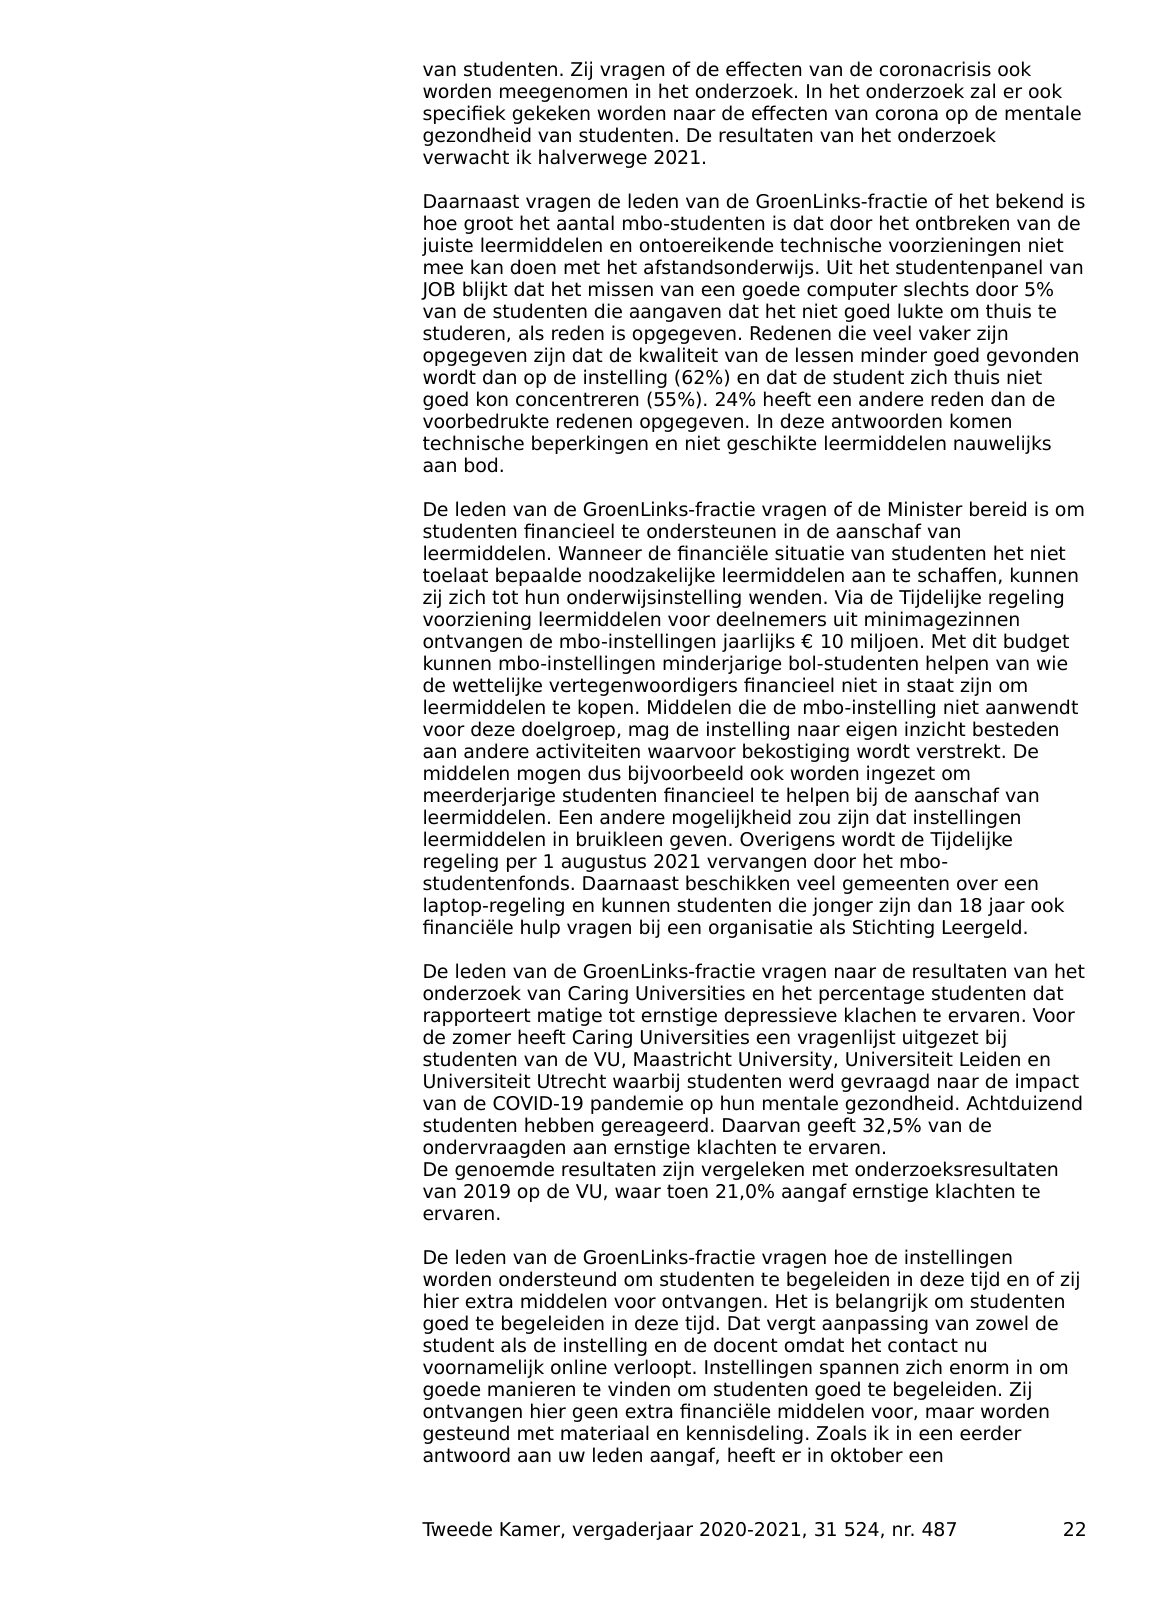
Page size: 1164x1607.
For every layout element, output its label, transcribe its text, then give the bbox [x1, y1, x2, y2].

text De genoemde resultaten zijn vergeleken met onderzoeksresultaten van 2019 op de VU, waar toen 21,0% aangaf ernstige klachten te ervaren. [422, 1159, 1087, 1224]
text De leden van de GroenLinks-fractie vragen of de Minister bereid is om studenten financieel te ondersteunen in de aanschaf van leermiddelen. Wanneer de financiële situatie van studenten het niet toelaat bepaalde noodzakelijke leermiddelen aan te schaffen, kunnen zij zich tot hun onderwijsinstelling wenden. Via de Tijdelijke regeling voorziening leermiddelen voor deelnemers uit minimagezinnen ontvangen de mbo-instellingen jaarlijks € 10 miljoen. Met dit budget kunnen mbo-instellingen minderjarige bol-studenten helpen van wie de wettelijke vertegenwoordigers financieel niet in staat zijn om leermiddelen te kopen. Middelen die de mbo-instelling niet aanwendt voor deze doelgroep, mag de instelling naar eigen inzicht besteden aan andere activiteiten waarvoor bekostiging wordt verstrekt. De middelen mogen dus bijvoorbeeld ook worden ingezet om meerderjarige studenten financieel te helpen bij de aanschaf van leermiddelen. Een andere mogelijkheid zou zijn dat instellingen leermiddelen in bruikleen geven. Overigens wordt de Tijdelijke regeling per 1 augustus 2021 vervangen door het mbo-studentenfonds. Daarnaast beschikken veel gemeenten over een laptop-regeling en kunnen studenten die jonger zijn dan 18 jaar ook financiële hulp vragen bij een organisatie als Stichting Leergeld. [422, 499, 1087, 939]
text De leden van de GroenLinks-fractie vragen hoe de instellingen worden ondersteund om studenten te begeleiden in deze tijd en of zij hier extra middelen voor ontvangen. Het is belangrijk om studenten goed te begeleiden in deze tijd. Dat vergt aanpassing van zowel de student als de instelling en de docent omdat het contact nu voornamelijk online verloopt. Instellingen spannen zich enorm in om goede manieren te vinden om studenten goed te begeleiden. Zij ontvangen hier geen extra financiële middelen voor, maar worden gesteund met materiaal en kennisdeling. Zoals ik in een eerder antwoord aan uw leden aangaf, heeft er in oktober een [422, 1247, 1087, 1467]
text De leden van de GroenLinks-fractie vragen naar de resultaten van het onderzoek van Caring Universities en het percentage studenten dat rapporteert matige tot ernstige depressieve klachen te ervaren. Voor de zomer heeft Caring Universities een vragenlijst uitgezet bij studenten van de VU, Maastricht University, Universiteit Leiden en Universiteit Utrecht waarbij studenten werd gevraagd naar de impact van de COVID-19 pandemie op hun mentale gezondheid. Achtduizend studenten hebben gereageerd. Daarvan geeft 32,5% van de ondervraagden aan ernstige klachten te ervaren. [422, 961, 1087, 1159]
text van studenten. Zij vragen of de effecten van de coronacrisis ook worden meegenomen in het onderzoek. In het onderzoek zal er ook specifiek gekeken worden naar de effecten van corona op de mentale gezondheid van studenten. De resultaten van het onderzoek verwacht ik halverwege 2021. [422, 59, 1087, 169]
text Daarnaast vragen de leden van de GroenLinks-fractie of het bekend is hoe groot het aantal mbo-studenten is dat door het ontbreken van de juiste leermiddelen en ontoereikende technische voorzieningen niet mee kan doen met het afstandsonderwijs. Uit het studentenpanel van JOB blijkt dat het missen van een goede computer slechts door 5% van de studenten die aangaven dat het niet goed lukte om thuis te studeren, als reden is opgegeven. Redenen die veel vaker zijn opgegeven zijn dat de kwaliteit van de lessen minder goed gevonden wordt dan op de instelling (62%) en dat de student zich thuis niet goed kon concentreren (55%). 24% heeft een andere reden dan de voorbedrukte redenen opgegeven. In deze antwoorden komen technische beperkingen en niet geschikte leermiddelen nauwelijks aan bod. [422, 191, 1087, 477]
